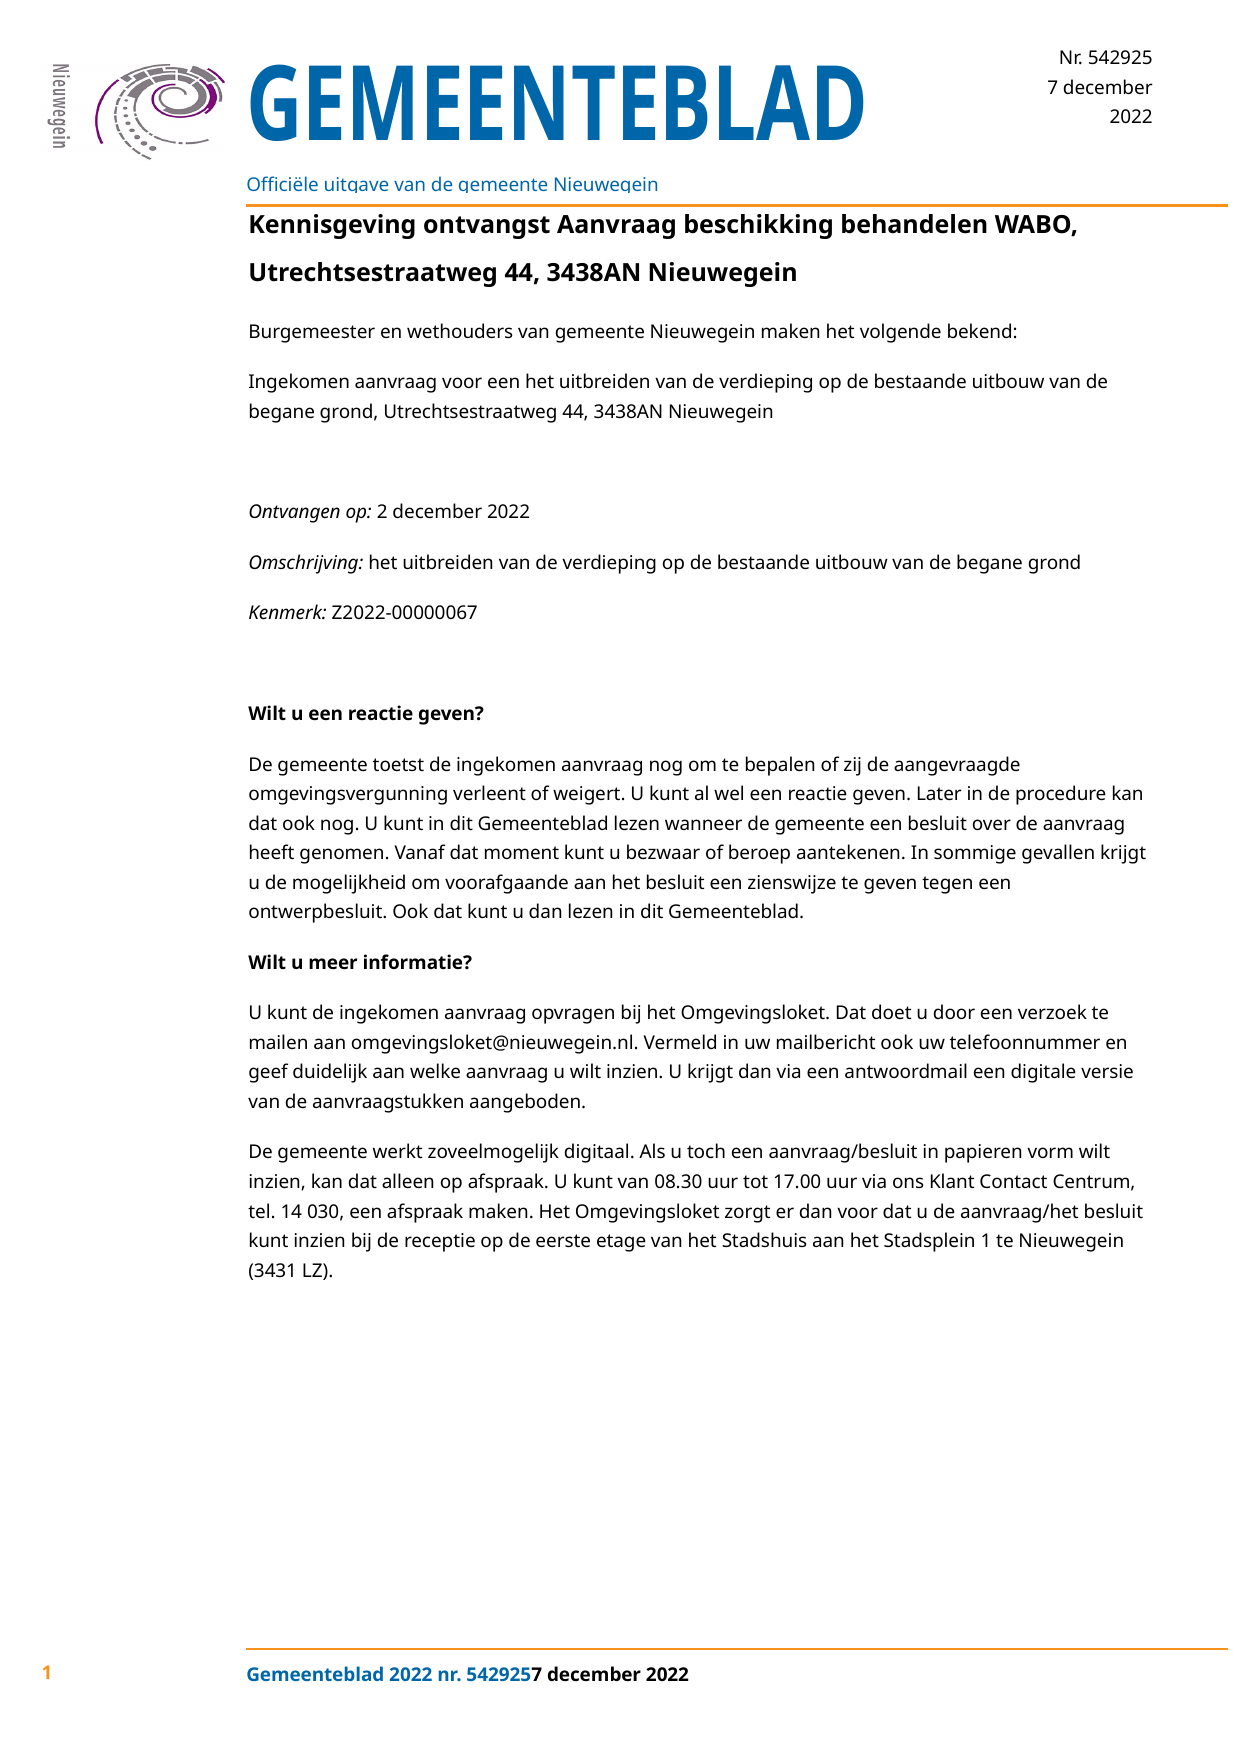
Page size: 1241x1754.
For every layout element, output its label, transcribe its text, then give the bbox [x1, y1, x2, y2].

text Wilt u een reactie geven? [248, 700, 1152, 726]
text Kenmerk: Z2022-00000067 [248, 599, 1152, 625]
text Kennisgeving ontvangst Aanvraag beschikking behandelen WABO, Utrechtsestraatweg 44, 3438AN Nieuwegein [248, 207, 1152, 288]
text Omschrijving: het uitbreiden van de verdieping op de bestaande uitbouw van de begane grond [248, 549, 1152, 575]
text De gemeente toetst de ingekomen aanvraag nog om te bepalen of zij de aangevraagde omgevingsvergunning verleent of weigert. U kunt al wel een reactie geven. Later in de procedure kan dat ook nog. U kunt in dit Gemeenteblad lezen wanneer de gemeente een besluit over de aanvraag heeft genomen. Vanaf dat moment kunt u bezwaar of beroep aantekenen. In sommige gevallen krijgt u de mogelijkheid om voorafgaande aan het besluit een zienswijze te geven tegen een ontwerpbesluit. Ook dat kunt u dan lezen in dit Gemeenteblad. [248, 751, 1152, 924]
text U kunt de ingekomen aanvraag opvragen bij het Omgevingsloket. Dat doet u door een verzoek te mailen aan omgevingsloket@nieuwegein.nl. Vermeld in uw mailbericht ook uw telefoonnummer en geef duidelijk aan welke aanvraag u wilt inzien. U krijgt dan via een antwoordmail een digitale versie van de aanvraagstukken aangeboden. [248, 999, 1152, 1114]
text Ingekomen aanvraag voor een het uitbreiden van de verdieping op de bestaande uitbouw van de begane grond, Utrechtsestraatweg 44, 3438AN Nieuwegein [248, 368, 1152, 424]
text Burgemeester en wethouders van gemeente Nieuwegein maken het volgende bekend: [248, 318, 1152, 344]
text Wilt u meer informatie? [248, 949, 1152, 975]
text Ontvangen op: 2 december 2022 [248, 499, 1152, 524]
text De gemeente werkt zoveelmogelijk digitaal. Als u toch een aanvraag/besluit in papieren vorm wilt inzien, kan dat alleen op afspraak. U kunt van 08.30 uur tot 17.00 uur via ons Klant Contact Centrum, tel. 14 030, een afspraak maken. Het Omgevingsloket zorgt er dan voor dat u de aanvraag/het besluit kunt inzien bij de receptie op de eerste etage van het Stadshuis aan het Stadsplein 1 te Nieuwegein (3431 LZ). [248, 1139, 1152, 1283]
picture [41, 47, 231, 172]
